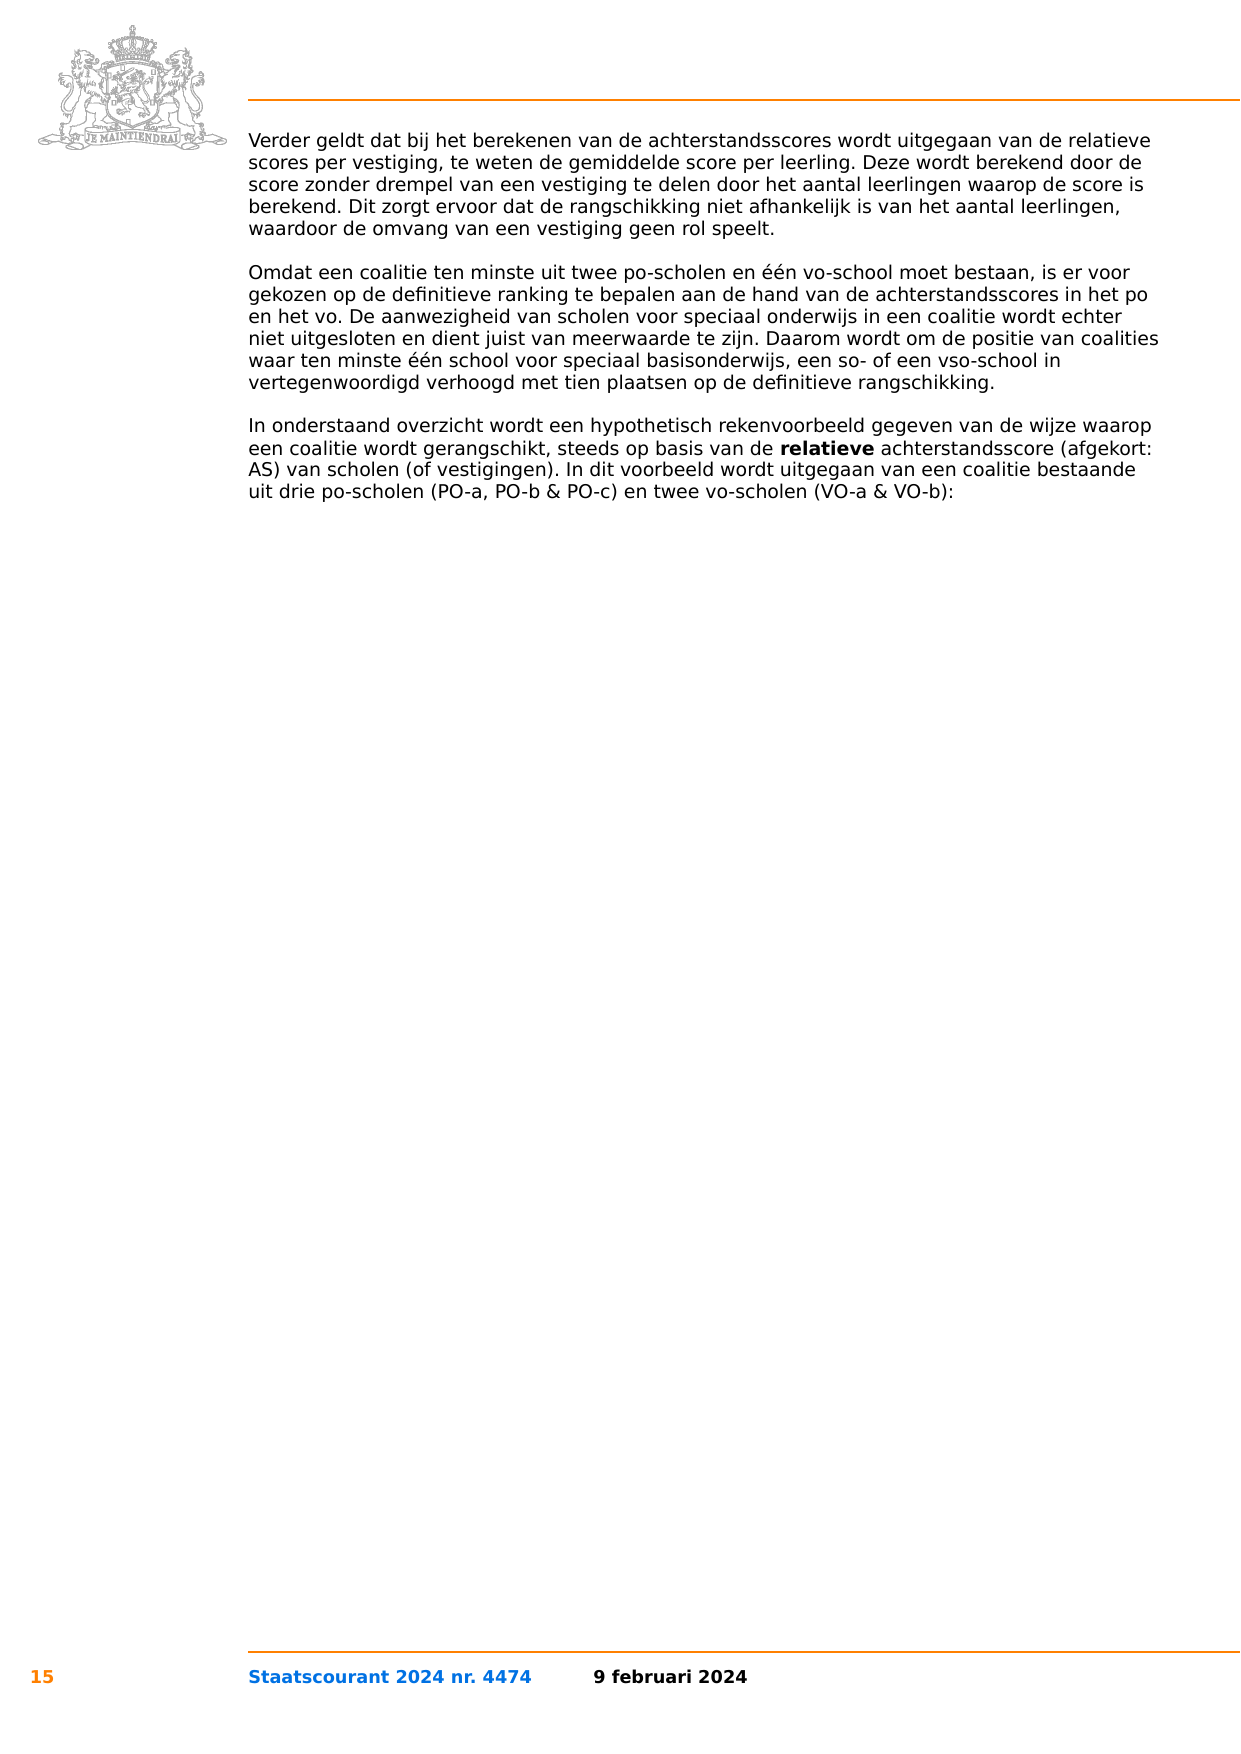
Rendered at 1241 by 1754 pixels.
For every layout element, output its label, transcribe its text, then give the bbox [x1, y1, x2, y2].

text In onderstaand overzicht wordt een hypothetisch rekenvoorbeeld gegeven van de wijze waarop een coalitie wordt gerangschikt, steeds op basis van de relatieve achterstandsscore (afgekort: AS) van scholen (of vestigingen). In dit voorbeeld wordt uitgegaan van een coalitie bestaande uit drie po-scholen (PO-a, PO-b & PO-c) en twee vo-scholen (VO-a & VO-b): [248, 415, 1163, 503]
text Verder geldt dat bij het berekenen van de achterstandsscores wordt uitgegaan van de relatieve scores per vestiging, te weten de gemiddelde score per leerling. Deze wordt berekend door de score zonder drempel van een vestiging te delen door het aantal leerlingen waarop de score is berekend. Dit zorgt ervoor dat de rangschikking niet afhankelijk is van het aantal leerlingen, waardoor de omvang van een vestiging geen rol speelt. [248, 130, 1163, 240]
text Omdat een coalitie ten minste uit twee po-scholen en één vo-school moet bestaan, is er voor gekozen op de definitieve ranking te bepalen aan de hand van de achterstandsscores in het po en het vo. De aanwezigheid van scholen voor speciaal onderwijs in een coalitie wordt echter niet uitgesloten en dient juist van meerwaarde te zijn. Daarom wordt om de positie van coalities waar ten minste één school voor speciaal basisonderwijs, een so- of een vso-school in vertegenwoordigd verhoogd met tien plaatsen op de definitieve rangschikking. [248, 262, 1163, 393]
picture [38, 25, 227, 150]
